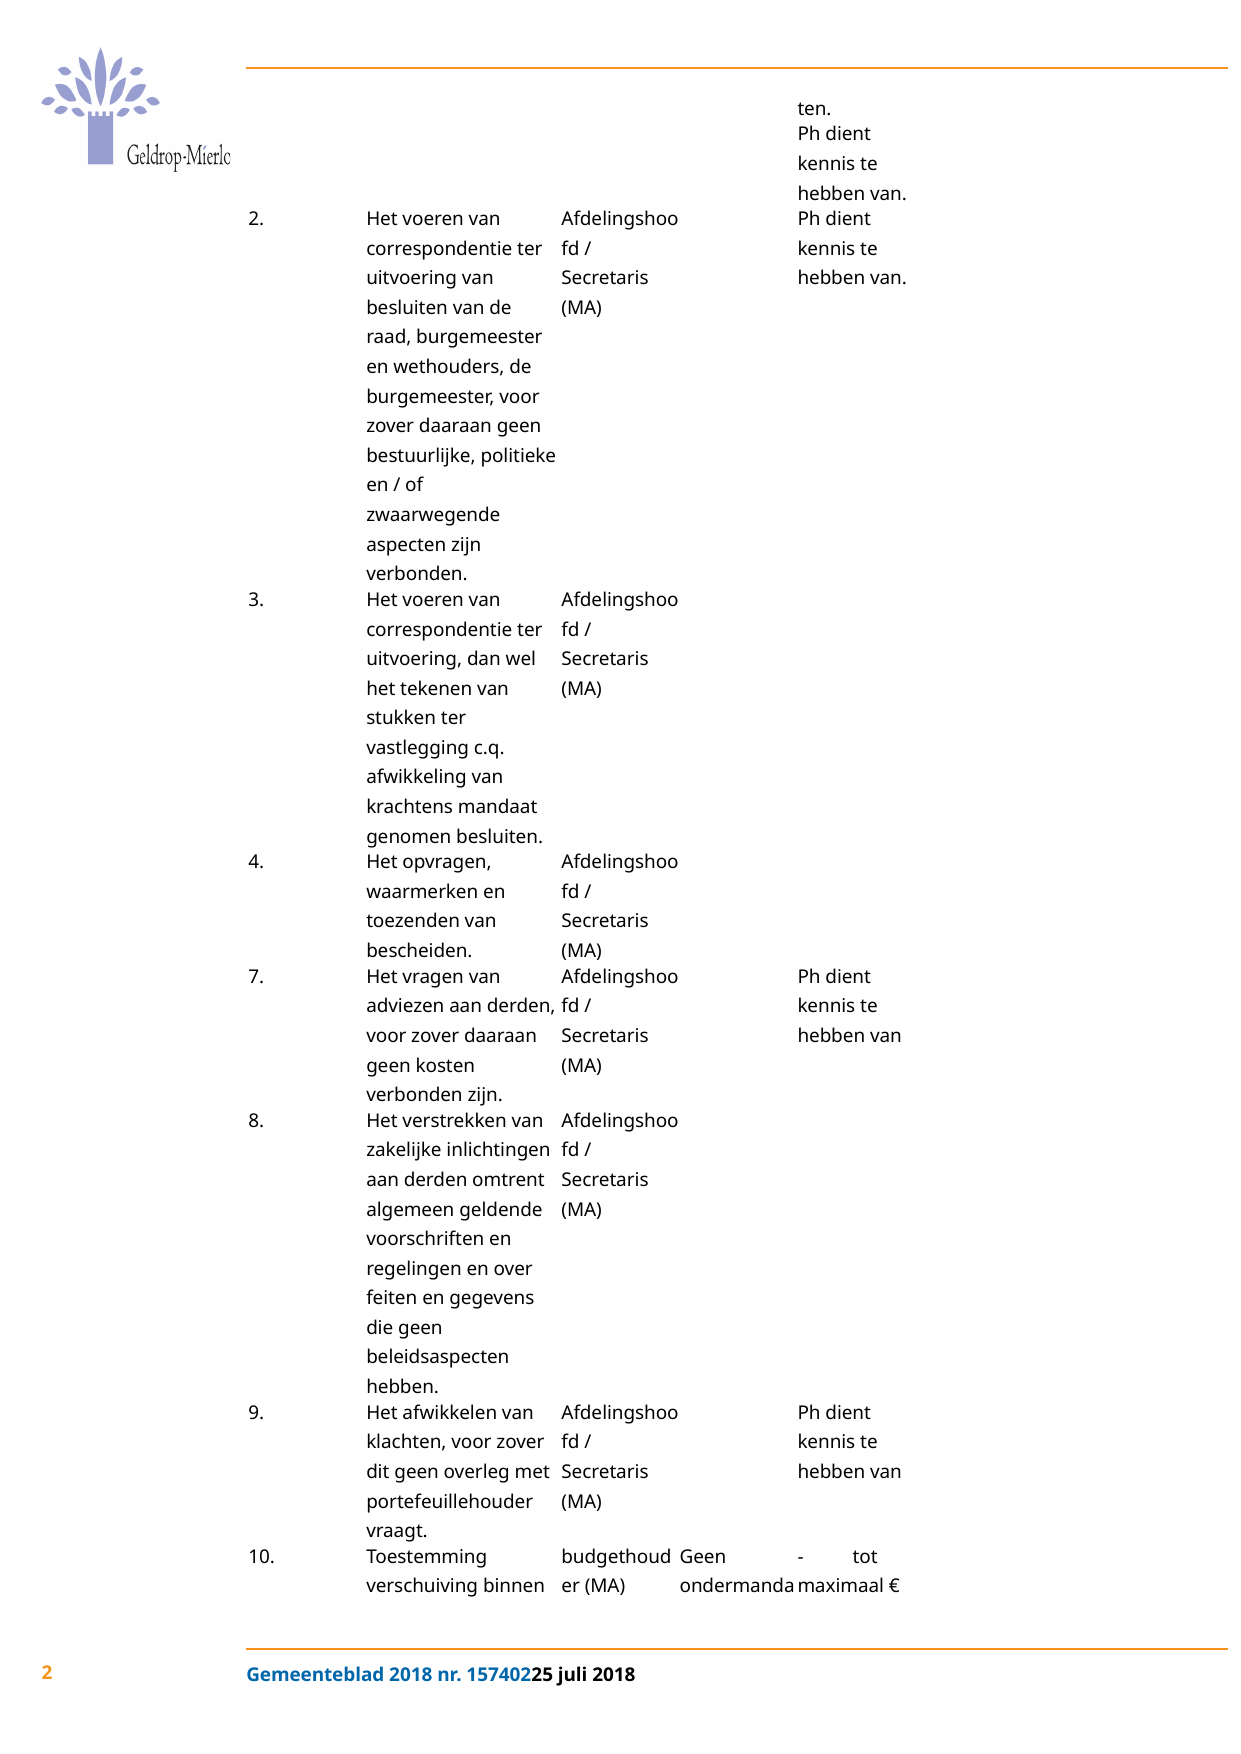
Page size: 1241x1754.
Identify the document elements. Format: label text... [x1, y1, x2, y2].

table_cell [679, 849, 797, 963]
table_cell [915, 1543, 1033, 1598]
table_cell Afdelingshoofd / Secretaris (MA) [561, 1399, 679, 1543]
table_cell [1034, 1107, 1152, 1399]
table_cell [561, 95, 679, 121]
table_cell Het verstrekken van zakelijke inlichtingen aan derden omtrent algemeen geldende voorschriften en regelingen en over feiten en gegevens die geen beleidsaspecten hebben. [366, 1107, 561, 1399]
table_cell [1034, 586, 1152, 848]
table_cell [1034, 95, 1152, 121]
table_cell Afdelingshoofd / Secretaris (MA) [561, 1107, 679, 1399]
table_cell [915, 1107, 1033, 1399]
table_cell Afdelingshoofd / Secretaris (MA) [561, 205, 679, 586]
table_cell [915, 95, 1033, 121]
table_cell [915, 586, 1033, 848]
table_cell [1034, 849, 1152, 963]
table_cell [679, 121, 797, 205]
table_cell Het voeren van correspondentie ter uitvoering, dan wel het tekenen van stukken ter vastlegging c.q. afwikkeling van krachtens mandaat genomen besluiten. [366, 586, 561, 848]
table_cell [1034, 1399, 1152, 1543]
table_cell [797, 586, 915, 848]
table_cell ten. [797, 95, 915, 121]
table_cell Ph dient kennis te hebben van [797, 1399, 915, 1543]
table_cell budgethouder (MA) [561, 1543, 679, 1598]
table_cell Afdelingshoofd / Secretaris (MA) [561, 586, 679, 848]
table_cell [915, 121, 1033, 205]
table_cell [797, 849, 915, 963]
table_cell 9. [248, 1399, 366, 1543]
table_cell 8. [248, 1107, 366, 1399]
table_cell [679, 95, 797, 121]
table_cell Afdelingshoofd / Secretaris (MA) [561, 963, 679, 1107]
table_cell [915, 1399, 1033, 1543]
table_cell Toestemming verschuiving binnen [366, 1543, 561, 1598]
table_cell [1034, 121, 1152, 205]
table_cell [679, 205, 797, 586]
table_cell 7. [248, 963, 366, 1107]
table_cell [248, 121, 366, 205]
table_cell Het vragen van adviezen aan derden, voor zover daaraan geen kosten verbonden zijn. [366, 963, 561, 1107]
table_cell Ph dient kennis te hebben van. [797, 205, 915, 586]
table_cell [1034, 963, 1152, 1107]
table_cell 3. [248, 586, 366, 848]
table_cell [915, 205, 1033, 586]
table_cell [248, 95, 366, 121]
table_cell Afdelingshoofd / Secretaris (MA) [561, 849, 679, 963]
table_cell Het afwikkelen van klachten, voor zover dit geen overleg met portefeuillehouder vraagt. [366, 1399, 561, 1543]
table_cell - tot maximaal € [797, 1543, 915, 1598]
table_cell [366, 121, 561, 205]
table_cell 10. [248, 1543, 366, 1598]
table_cell [1034, 205, 1152, 586]
table_cell [679, 963, 797, 1107]
table_cell [366, 95, 561, 121]
table_cell [679, 586, 797, 848]
table_cell 4. [248, 849, 366, 963]
picture [41, 47, 231, 172]
table_cell Geen ondermanda [679, 1543, 797, 1598]
table_cell [915, 849, 1033, 963]
table_cell Het voeren van correspondentie ter uitvoering van besluiten van de raad, burgemeester en wethouders, de burgemeester, voor zover daaraan geen bestuurlijke, politieke en / of zwaarwegende aspecten zijn verbonden. [366, 205, 561, 586]
table_cell [797, 1107, 915, 1399]
table_cell Het opvragen, waarmerken en toezenden van bescheiden. [366, 849, 561, 963]
table_cell 2. [248, 205, 366, 586]
table_cell Ph dient kennis te hebben van. [797, 121, 915, 205]
table_cell [679, 1399, 797, 1543]
table_cell [1034, 1543, 1152, 1598]
table_cell [915, 963, 1033, 1107]
table_cell [561, 121, 679, 205]
table_cell Ph dient kennis te hebben van [797, 963, 915, 1107]
table_cell [679, 1107, 797, 1399]
